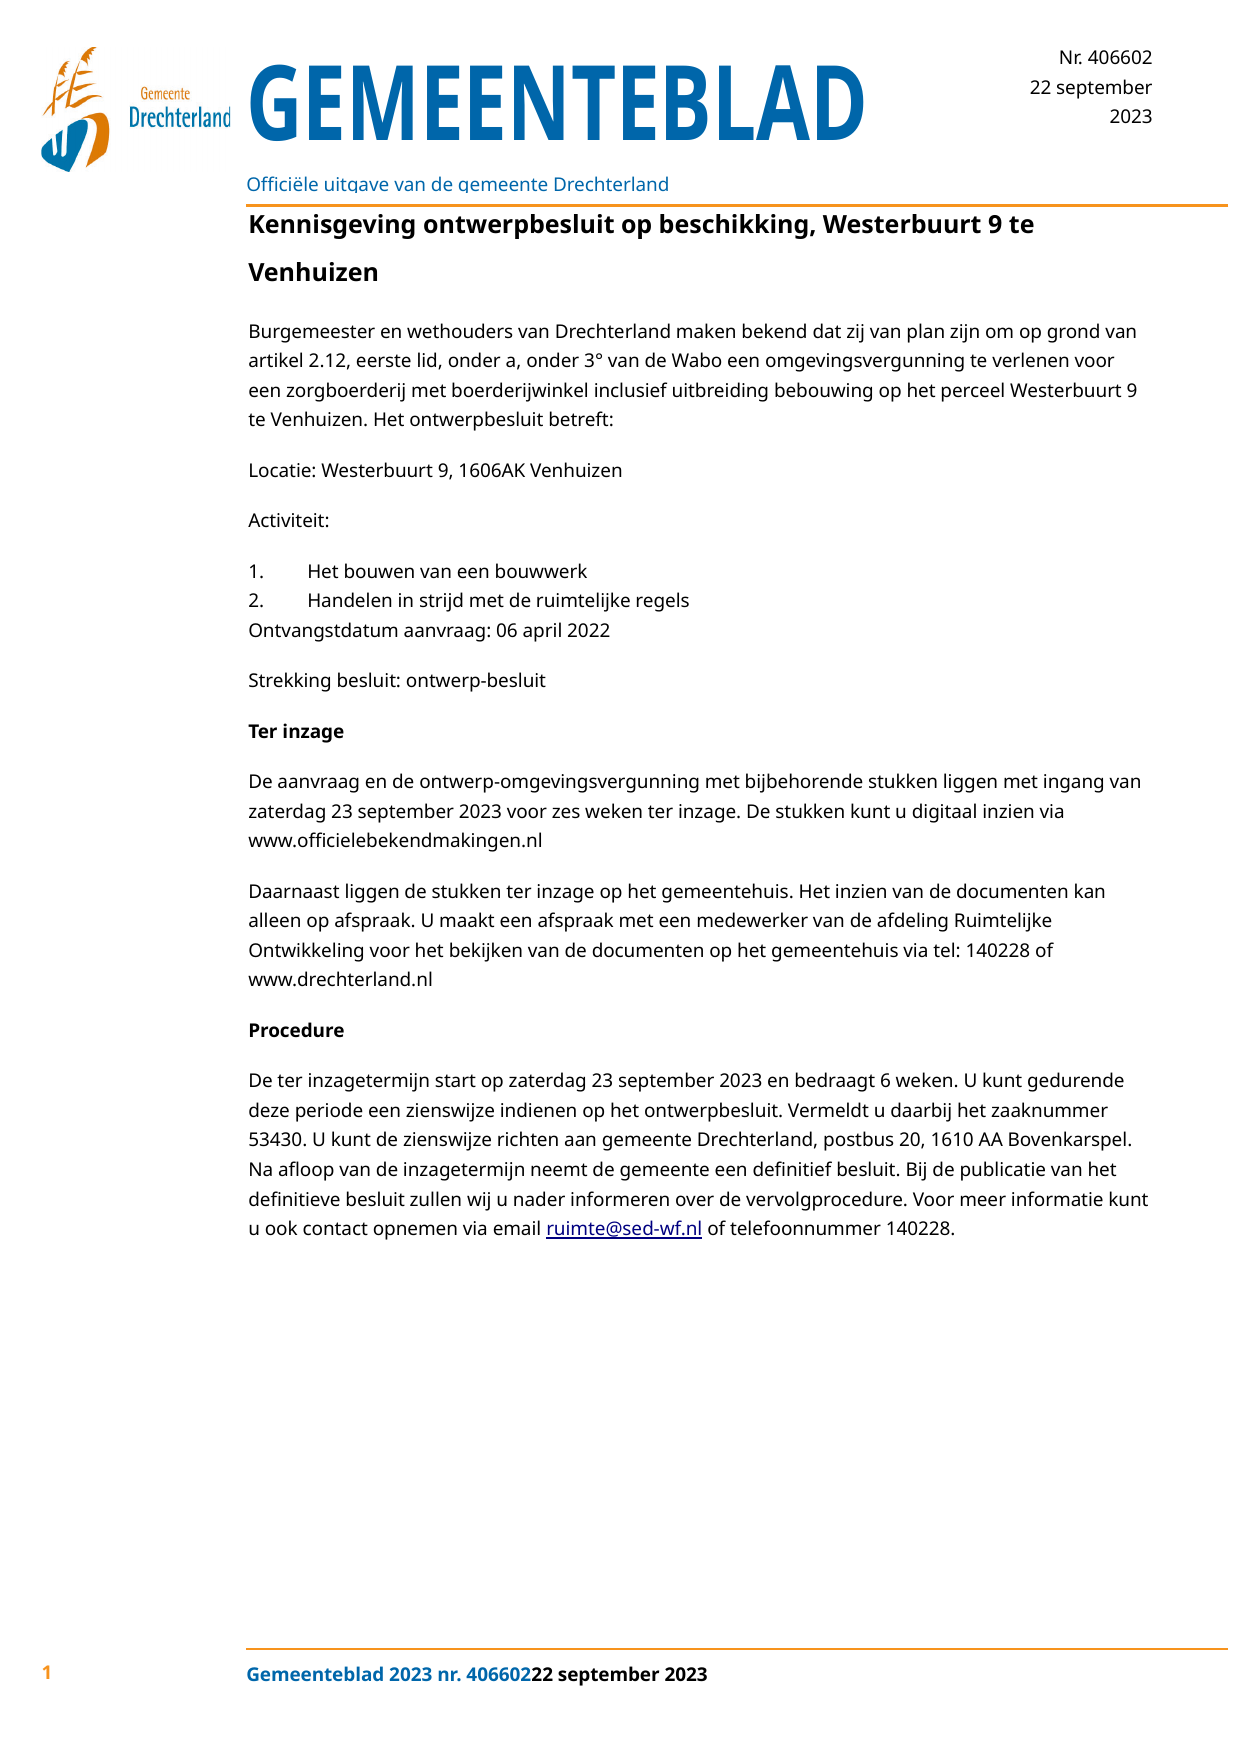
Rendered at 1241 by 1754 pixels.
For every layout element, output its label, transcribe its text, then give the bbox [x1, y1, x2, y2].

text Locatie: Westerbuurt 9, 1606AK Venhuizen [248, 457, 1152, 483]
text Burgemeester en wethouders van Drechterland maken bekend dat zij van plan zijn om op grond van artikel 2.12, eerste lid, onder a, onder 3° van de Wabo een omgevingsvergunning te verlenen voor een zorgboerderij met boerderijwinkel inclusief uitbreiding bebouwing op het perceel Westerbuurt 9 te Venhuizen. Het ontwerpbesluit betreft: [248, 318, 1152, 432]
picture [226, 115, 231, 124]
text Kennisgeving ontwerpbesluit op beschikking, Westerbuurt 9 te Venhuizen [248, 207, 1152, 288]
picture [41, 158, 64, 172]
list Handelen in strijd met de ruimtelijke regels [248, 587, 1152, 613]
text Procedure [248, 1017, 1152, 1043]
text De aanvraag en de ontwerp-omgevingsvergunning met bijbehorende stukken liggen met ingang van zaterdag 23 september 2023 voor zes weken ter inzage. De stukken kunt u digitaal inzien via www.officielebekendmakingen.nl [248, 768, 1152, 853]
picture [41, 47, 231, 172]
text Daarnaast liggen de stukken ter inzage op het gemeentehuis. Het inzien van de documenten kan alleen op afspraak. U maakt een afspraak met een medewerker van de afdeling Ruimtelijke Ontwikkeling voor het bekijken van de documenten op het gemeentehuis via tel: 140228 of www.drechterland.nl [248, 878, 1152, 992]
text Activiteit: [248, 507, 1152, 533]
text Ontvangstdatum aanvraag: 06 april 2022 [248, 617, 1152, 643]
text Ter inzage [248, 718, 1152, 744]
text De ter inzagetermijn start op zaterdag 23 september 2023 en bedraagt 6 weken. U kunt gedurende deze periode een zienswijze indienen op het ontwerpbesluit. Vermeldt u daarbij het zaaknummer 53430. U kunt de zienswijze richten aan gemeente Drechterland, postbus 20, 1610 AA Bovenkarspel. Na afloop van de inzagetermijn neemt de gemeente een definitief besluit. Bij de publicatie van het definitieve besluit zullen wij u nader informeren over de vervolgprocedure. Voor meer informatie kunt u ook contact opnemen via email ruimte@sed-wf.nl of telefoonnummer 140228. [248, 1067, 1152, 1241]
text Strekking besluit: ontwerp-besluit [248, 667, 1152, 693]
list Het bouwen van een bouwwerk [248, 558, 1152, 584]
